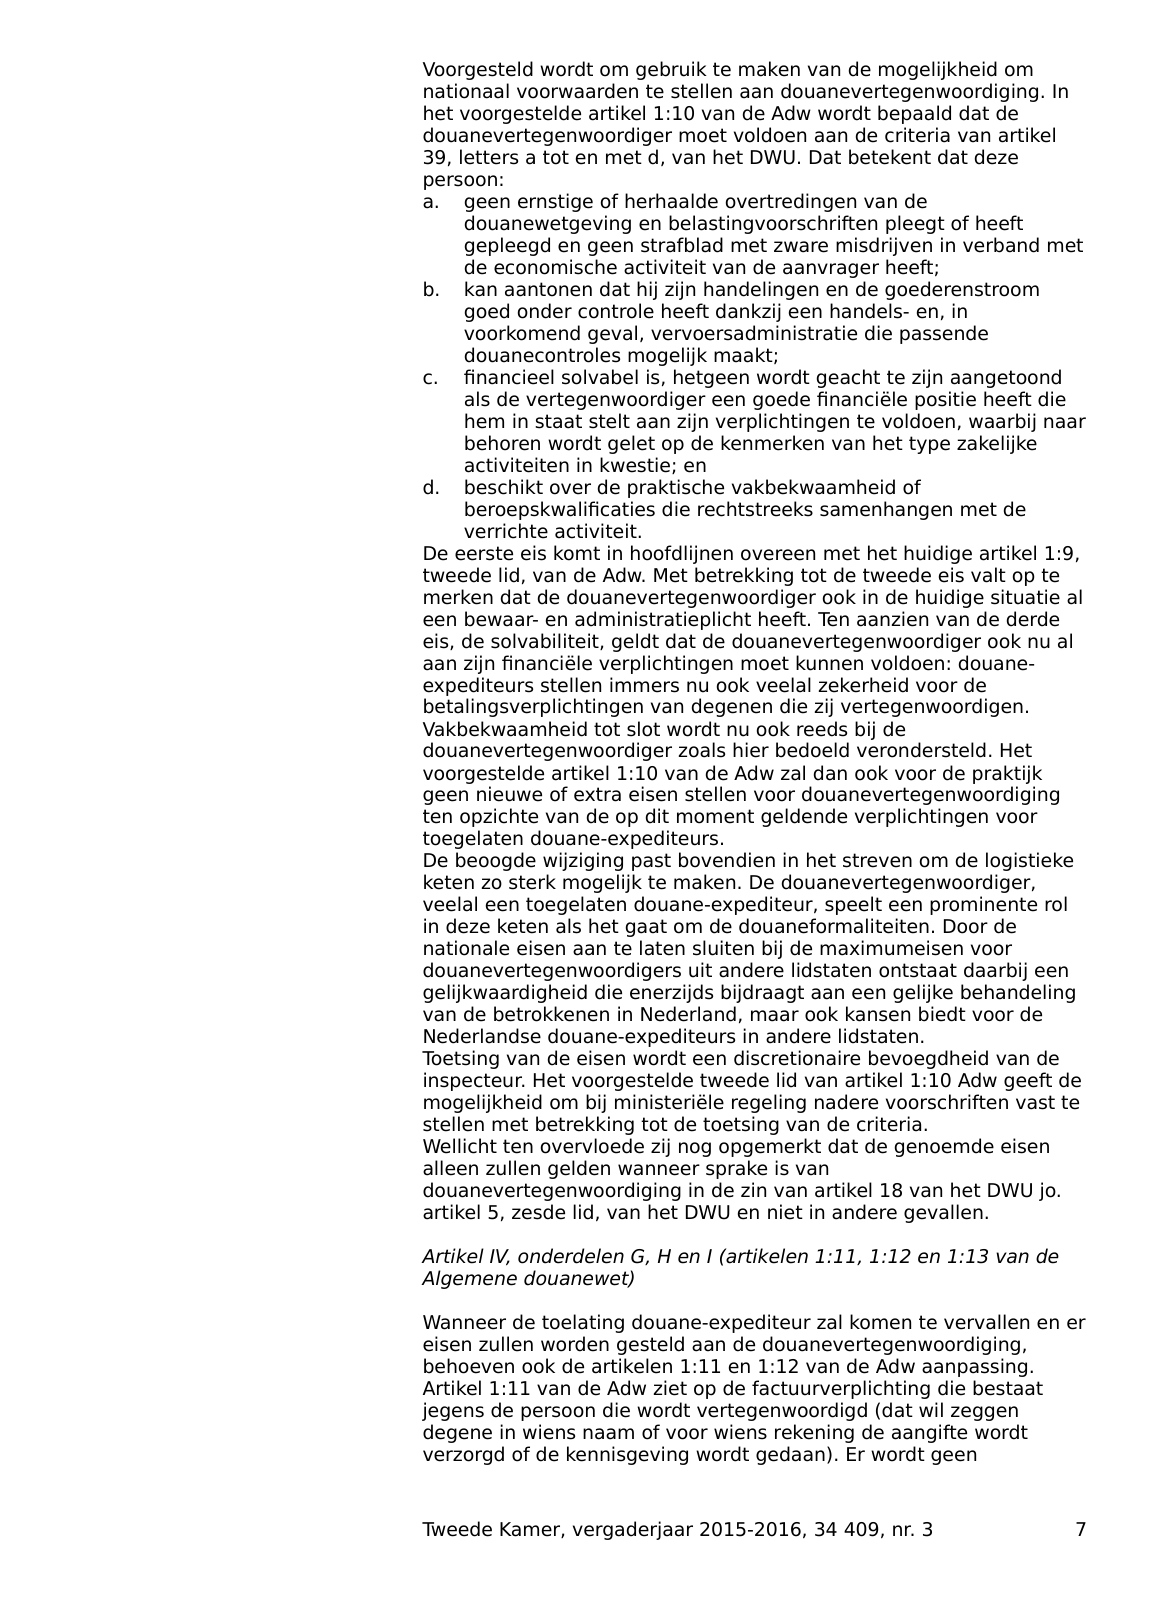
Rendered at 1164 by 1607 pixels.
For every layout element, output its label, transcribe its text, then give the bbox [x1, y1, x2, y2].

subtitle Artikel IV, onderdelen G, H en I (artikelen 1:11, 1:12 en 1:13 van de Algemene douanewet) [422, 1246, 1087, 1290]
text De beoogde wijziging past bovendien in het streven om de logistieke keten zo sterk mogelijk te maken. De douanevertegenwoordiger, veelal een toegelaten douane-expediteur, speelt een prominente rol in deze keten als het gaat om de douaneformaliteiten. Door de nationale eisen aan te laten sluiten bij de maximumeisen voor douanevertegenwoordigers uit andere lidstaten ontstaat daarbij een gelijkwaardigheid die enerzijds bijdraagt aan een gelijke behandeling van de betrokkenen in Nederland, maar ook kansen biedt voor de Nederlandse douane-expediteurs in andere lidstaten. [422, 850, 1087, 1048]
text Artikel 1:11 van de Adw ziet op de factuurverplichting die bestaat jegens de persoon die wordt vertegenwoordigd (dat wil zeggen degene in wiens naam of voor wiens rekening de aangifte wordt verzorgd of de kennisgeving wordt gedaan). Er wordt geen [422, 1378, 1087, 1466]
text a. geen ernstige of herhaalde overtredingen van de douanewetgeving en belastingvoorschriften pleegt of heeft gepleegd en geen strafblad met zware misdrijven in verband met de economische activiteit van de aanvrager heeft; [422, 191, 1087, 279]
text b. kan aantonen dat hij zijn handelingen en de goederenstroom goed onder controle heeft dankzij een handels- en, in voorkomend geval, vervoersadministratie die passende douanecontroles mogelijk maakt; [422, 279, 1087, 367]
text Toetsing van de eisen wordt een discretionaire bevoegdheid van de inspecteur. Het voorgestelde tweede lid van artikel 1:10 Adw geeft de mogelijkheid om bij ministeriële regeling nadere voorschriften vast te stellen met betrekking tot de toetsing van de criteria. [422, 1048, 1087, 1136]
text Wanneer de toelating douane-expediteur zal komen te vervallen en er eisen zullen worden gesteld aan de douanevertegenwoordiging, behoeven ook de artikelen 1:11 en 1:12 van de Adw aanpassing. [422, 1312, 1087, 1378]
text c. financieel solvabel is, hetgeen wordt geacht te zijn aangetoond als de vertegenwoordiger een goede financiële positie heeft die hem in staat stelt aan zijn verplichtingen te voldoen, waarbij naar behoren wordt gelet op de kenmerken van het type zakelijke activiteiten in kwestie; en [422, 367, 1087, 477]
text Wellicht ten overvloede zij nog opgemerkt dat de genoemde eisen alleen zullen gelden wanneer sprake is van douanevertegenwoordiging in de zin van artikel 18 van het DWU jo. artikel 5, zesde lid, van het DWU en niet in andere gevallen. [422, 1136, 1087, 1224]
text Voorgesteld wordt om gebruik te maken van de mogelijkheid om nationaal voorwaarden te stellen aan douanevertegenwoordiging. In het voorgestelde artikel 1:10 van de Adw wordt bepaald dat de douanevertegenwoordiger moet voldoen aan de criteria van artikel 39, letters a tot en met d, van het DWU. Dat betekent dat deze persoon: [422, 59, 1087, 191]
text De eerste eis komt in hoofdlijnen overeen met het huidige artikel 1:9, tweede lid, van de Adw. Met betrekking tot de tweede eis valt op te merken dat de douanevertegenwoordiger ook in de huidige situatie al een bewaar- en administratieplicht heeft. Ten aanzien van de derde eis, de solvabiliteit, geldt dat de douanevertegenwoordiger ook nu al aan zijn financiële verplichtingen moet kunnen voldoen: douane-expediteurs stellen immers nu ook veelal zekerheid voor de betalingsverplichtingen van degenen die zij vertegenwoordigen. Vakbekwaamheid tot slot wordt nu ook reeds bij de douanevertegenwoordiger zoals hier bedoeld verondersteld. Het voorgestelde artikel 1:10 van de Adw zal dan ook voor de praktijk geen nieuwe of extra eisen stellen voor douanevertegenwoordiging ten opzichte van de op dit moment geldende verplichtingen voor toegelaten douane-expediteurs. [422, 543, 1087, 850]
text d. beschikt over de praktische vakbekwaamheid of beroepskwalificaties die rechtstreeks samenhangen met de verrichte activiteit. [422, 477, 1087, 543]
